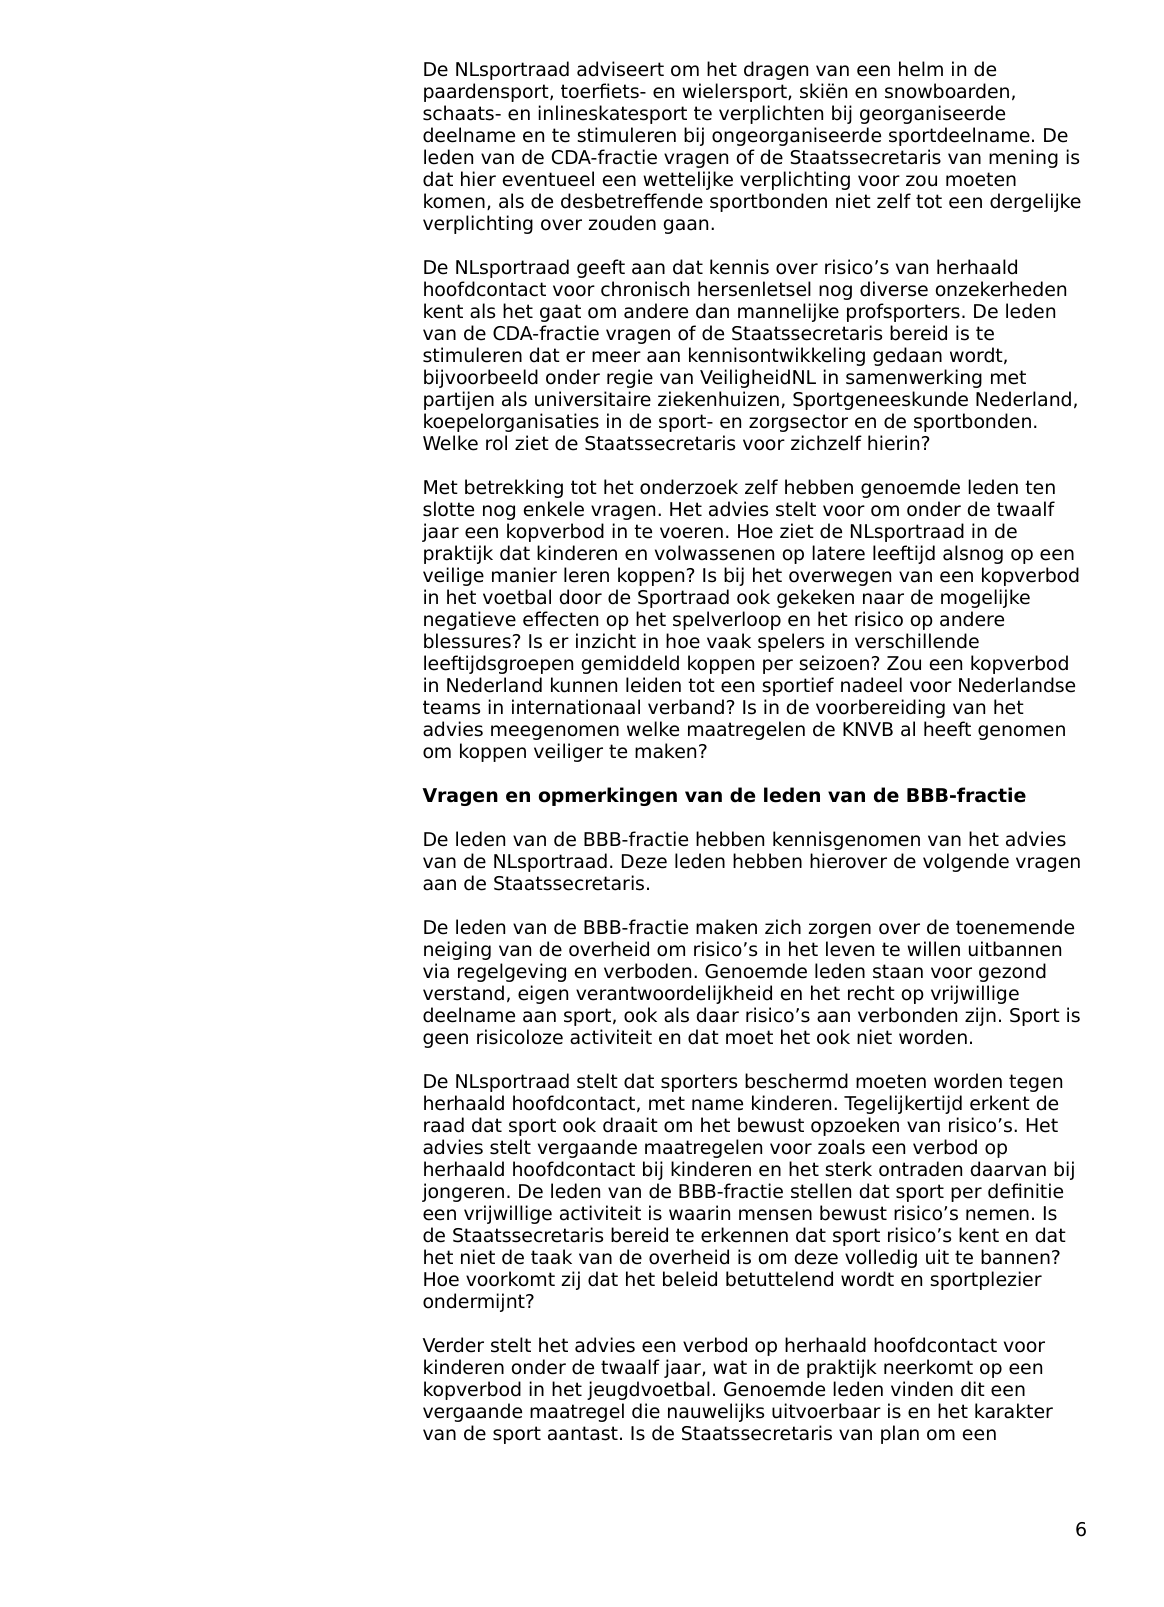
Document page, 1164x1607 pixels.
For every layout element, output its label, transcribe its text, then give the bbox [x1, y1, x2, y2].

text Verder stelt het advies een verbod op herhaald hoofdcontact voor kinderen onder de twaalf jaar, wat in de praktijk neerkomt op een kopverbod in het jeugdvoetbal. Genoemde leden vinden dit een vergaande maatregel die nauwelijks uitvoerbaar is en het karakter van de sport aantast. Is de Staatssecretaris van plan om een [422, 1335, 1087, 1445]
text De NLsportraad geeft aan dat kennis over risico’s van herhaald hoofdcontact voor chronisch hersenletsel nog diverse onzekerheden kent als het gaat om andere dan mannelijke profsporters. De leden van de CDA-fractie vragen of de Staatssecretaris bereid is te stimuleren dat er meer aan kennisontwikkeling gedaan wordt, bijvoorbeeld onder regie van VeiligheidNL in samenwerking met partijen als universitaire ziekenhuizen, Sportgeneeskunde Nederland, koepelorganisaties in de sport- en zorgsector en de sportbonden. Welke rol ziet de Staatssecretaris voor zichzelf hierin? [422, 257, 1087, 455]
text De leden van de BBB-fractie maken zich zorgen over de toenemende neiging van de overheid om risico’s in het leven te willen uitbannen via regelgeving en verboden. Genoemde leden staan voor gezond verstand, eigen verantwoordelijkheid en het recht op vrijwillige deelname aan sport, ook als daar risico’s aan verbonden zijn. Sport is geen risicoloze activiteit en dat moet het ook niet worden. [422, 917, 1087, 1049]
subtitle Vragen en opmerkingen van de leden van de BBB-fractie [422, 785, 1087, 807]
text De NLsportraad stelt dat sporters beschermd moeten worden tegen herhaald hoofdcontact, met name kinderen. Tegelijkertijd erkent de raad dat sport ook draait om het bewust opzoeken van risico’s. Het advies stelt vergaande maatregelen voor zoals een verbod op herhaald hoofdcontact bij kinderen en het sterk ontraden daarvan bij jongeren. De leden van de BBB-fractie stellen dat sport per definitie een vrijwillige activiteit is waarin mensen bewust risico’s nemen. Is de Staatssecretaris bereid te erkennen dat sport risico’s kent en dat het niet de taak van de overheid is om deze volledig uit te bannen? Hoe voorkomt zij dat het beleid betuttelend wordt en sportplezier ondermijnt? [422, 1071, 1087, 1313]
text Met betrekking tot het onderzoek zelf hebben genoemde leden ten slotte nog enkele vragen. Het advies stelt voor om onder de twaalf jaar een kopverbod in te voeren. Hoe ziet de NLsportraad in de praktijk dat kinderen en volwassenen op latere leeftijd alsnog op een veilige manier leren koppen? Is bij het overwegen van een kopverbod in het voetbal door de Sportraad ook gekeken naar de mogelijke negatieve effecten op het spelverloop en het risico op andere blessures? Is er inzicht in hoe vaak spelers in verschillende leeftijdsgroepen gemiddeld koppen per seizoen? Zou een kopverbod in Nederland kunnen leiden tot een sportief nadeel voor Nederlandse teams in internationaal verband? Is in de voorbereiding van het advies meegenomen welke maatregelen de KNVB al heeft genomen om koppen veiliger te maken? [422, 477, 1087, 763]
text De leden van de BBB-fractie hebben kennisgenomen van het advies van de NLsportraad. Deze leden hebben hierover de volgende vragen aan de Staatssecretaris. [422, 829, 1087, 895]
text De NLsportraad adviseert om het dragen van een helm in de paardensport, toerfiets- en wielersport, skiën en snowboarden, schaats- en inlineskatesport te verplichten bij georganiseerde deelname en te stimuleren bij ongeorganiseerde sportdeelname. De leden van de CDA-fractie vragen of de Staatssecretaris van mening is dat hier eventueel een wettelijke verplichting voor zou moeten komen, als de desbetreffende sportbonden niet zelf tot een dergelijke verplichting over zouden gaan. [422, 59, 1087, 235]
